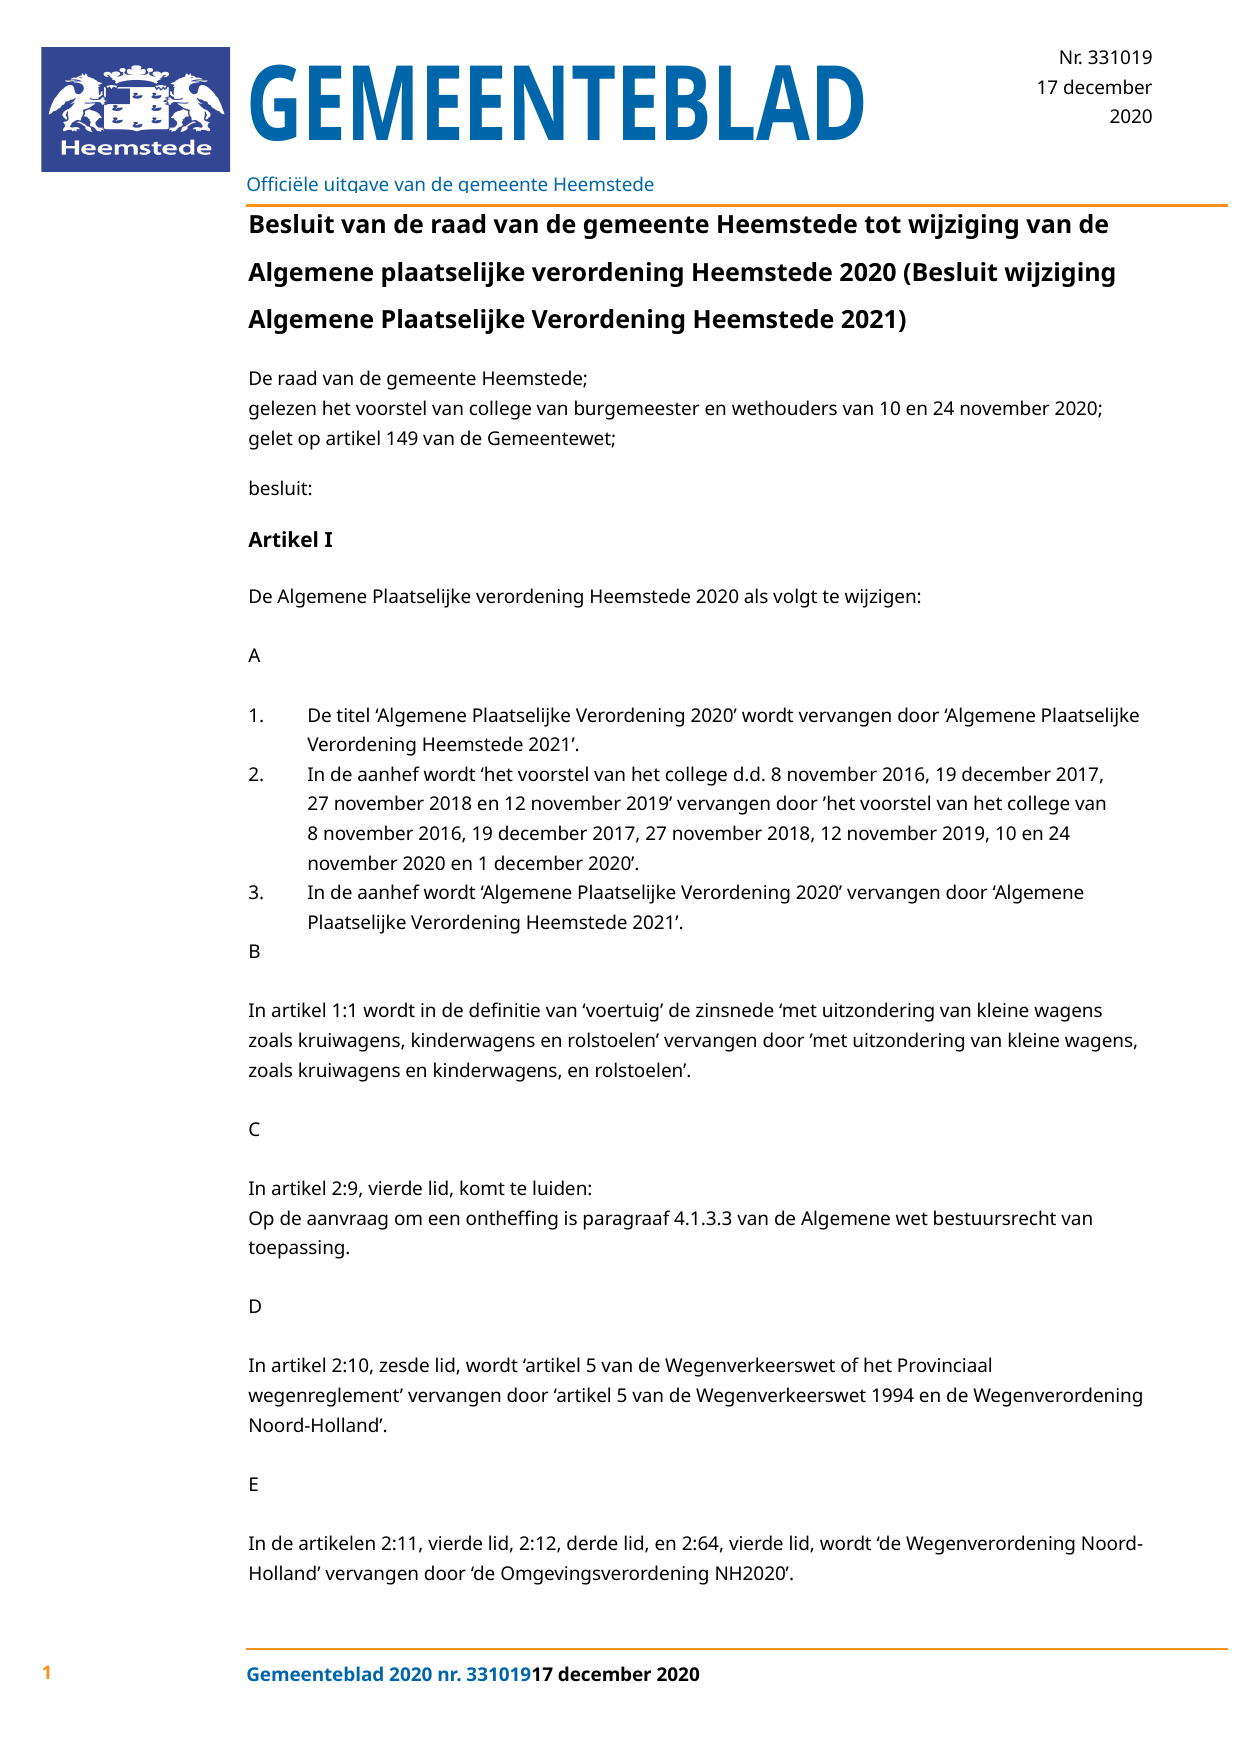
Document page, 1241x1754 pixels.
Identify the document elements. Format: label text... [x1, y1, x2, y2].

list In de aanhef wordt ‘Algemene Plaatselijke Verordening 2020’ vervangen door ‘Algemene Plaatselijke Verordening Heemstede 2021’. [248, 879, 1152, 934]
text Op de aanvraag om een ontheffing is paragraaf 4.1.3.3 van de Algemene wet bestuursrecht van toepassing. [248, 1205, 1152, 1260]
text gelet op artikel 149 van de Gemeentewet; [248, 425, 1152, 450]
text C [248, 1116, 1152, 1142]
text besluit: [248, 475, 1152, 501]
text Artikel I [248, 525, 1152, 554]
text De Algemene Plaatselijke verordening Heemstede 2020 als volgt te wijzigen: [248, 583, 1152, 609]
text In artikel 2:10, zesde lid, wordt ‘artikel 5 van de Wegenverkeerswet of het Provinciaal wegenreglement’ vervangen door ‘artikel 5 van de Wegenverkeerswet 1994 en de Wegenverordening Noord-Holland’. [248, 1353, 1152, 1437]
picture [41, 47, 231, 172]
text De raad van de gemeente Heemstede; [248, 366, 1152, 391]
text D [248, 1293, 1152, 1319]
text In artikel 2:9, vierde lid, komt te luiden: [248, 1175, 1152, 1201]
text In artikel 1:1 wordt in de definitie van ‘voertuig’ de zinsnede ‘met uitzondering van kleine wagens zoals kruiwagens, kinderwagens en rolstoelen’ vervangen door ’met uitzondering van kleine wagens, zoals kruiwagens en kinderwagens, en rolstoelen’. [248, 998, 1152, 1082]
text In de artikelen 2:11, vierde lid, 2:12, derde lid, en 2:64, vierde lid, wordt ‘de Wegenverordening Noord-Holland’ vervangen door ‘de Omgevingsverordening NH2020’. [248, 1530, 1152, 1585]
text gelezen het voorstel van college van burgemeester en wethouders van 10 en 24 november 2020; [248, 395, 1152, 421]
list De titel ‘Algemene Plaatselijke Verordening 2020’ wordt vervangen door ‘Algemene Plaatselijke Verordening Heemstede 2021’. [248, 702, 1152, 757]
text E [248, 1471, 1152, 1497]
text B [248, 938, 1152, 964]
text A [248, 643, 1152, 668]
text Besluit van de raad van de gemeente Heemstede tot wijziging van de Algemene plaatselijke verordening Heemstede 2020 (Besluit wijziging Algemene Plaatselijke Verordening Heemstede 2021) [248, 207, 1152, 336]
list In de aanhef wordt ‘het voorstel van het college d.d. 8 november 2016, 19 december 2017, 27 november 2018 en 12 november 2019’ vervangen door ’het voorstel van het college van 8 november 2016, 19 december 2017, 27 november 2018, 12 november 2019, 10 en 24 november 2020 en 1 december 2020’. [248, 761, 1152, 875]
